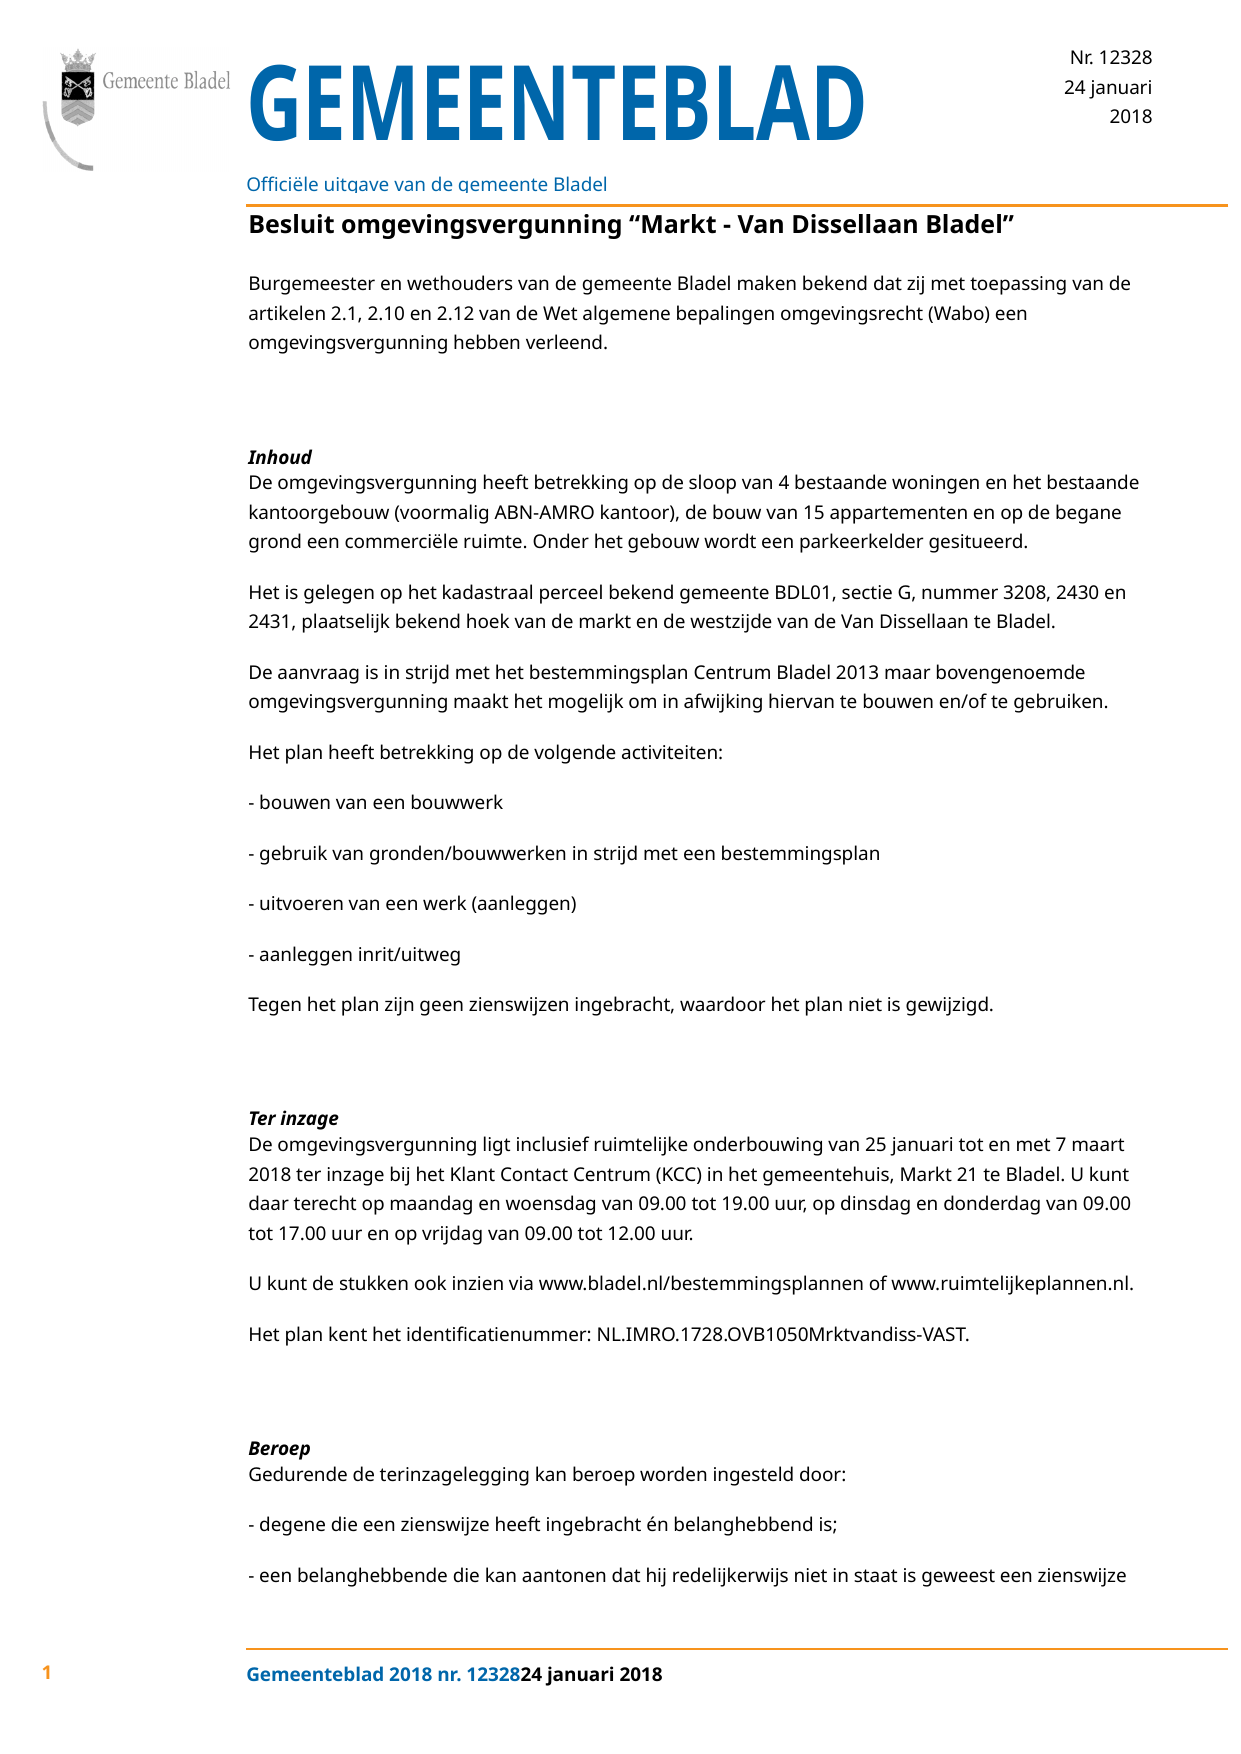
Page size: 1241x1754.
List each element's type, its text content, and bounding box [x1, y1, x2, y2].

text Het plan heeft betrekking op de volgende activiteiten: [248, 739, 1152, 765]
picture [41, 47, 231, 172]
text De omgevingsvergunning ligt inclusief ruimtelijke onderbouwing van 25 januari tot en met 7 maart 2018 ter inzage bij het Klant Contact Centrum (KCC) in het gemeentehuis, Markt 21 te Bladel. U kunt daar terecht op maandag en woensdag van 09.00 tot 19.00 uur, op dinsdag en donderdag van 09.00 tot 17.00 uur en op vrijdag van 09.00 tot 12.00 uur. [248, 1131, 1152, 1246]
text - een belanghebbende die kan aantonen dat hij redelijkerwijs niet in staat is geweest een zienswijze [248, 1562, 1152, 1588]
text Gedurende de terinzagelegging kan beroep worden ingesteld door: [248, 1461, 1152, 1487]
text Ter inzage [248, 1106, 1152, 1131]
text Inhoud [248, 444, 1152, 469]
text Het plan kent het identificatienummer: NL.IMRO.1728.OVB1050Mrktvandiss-VAST. [248, 1321, 1152, 1347]
text - degene die een zienswijze heeft ingebracht én belanghebbend is; [248, 1511, 1152, 1537]
text Het is gelegen op het kadastraal perceel bekend gemeente BDL01, sectie G, nummer 3208, 2430 en 2431, plaatselijk bekend hoek van de markt en de westzijde van de Van Dissellaan te Bladel. [248, 579, 1152, 634]
text U kunt de stukken ook inzien via www.bladel.nl/bestemmingsplannen of www.ruimtelijkeplannen.nl. [248, 1271, 1152, 1296]
text Besluit omgevingsvergunning “Markt - Van Dissellaan Bladel” [248, 207, 1152, 241]
text - aanleggen inrit/uitweg [248, 941, 1152, 967]
text Tegen het plan zijn geen zienswijzen ingebracht, waardoor het plan niet is gewijzigd. [248, 991, 1152, 1017]
text - bouwen van een bouwwerk [248, 789, 1152, 815]
text De omgevingsvergunning heeft betrekking op de sloop van 4 bestaande woningen en het bestaande kantoorgebouw (voormalig ABN-AMRO kantoor), de bouw van 15 appartementen en op de begane grond een commerciële ruimte. Onder het gebouw wordt een parkeerkelder gesitueerd. [248, 469, 1152, 554]
text Burgemeester en wethouders van de gemeente Bladel maken bekend dat zij met toepassing van de artikelen 2.1, 2.10 en 2.12 van de Wet algemene bepalingen omgevingsrecht (Wabo) een omgevingsvergunning hebben verleend. [248, 270, 1152, 355]
text - gebruik van gronden/bouwwerken in strijd met een bestemmingsplan [248, 840, 1152, 866]
text - uitvoeren van een werk (aanleggen) [248, 890, 1152, 916]
text De aanvraag is in strijd met het bestemmingsplan Centrum Bladel 2013 maar bovengenoemde omgevingsvergunning maakt het mogelijk om in afwijking hiervan te bouwen en/of te gebruiken. [248, 659, 1152, 714]
text Beroep [248, 1435, 1152, 1461]
